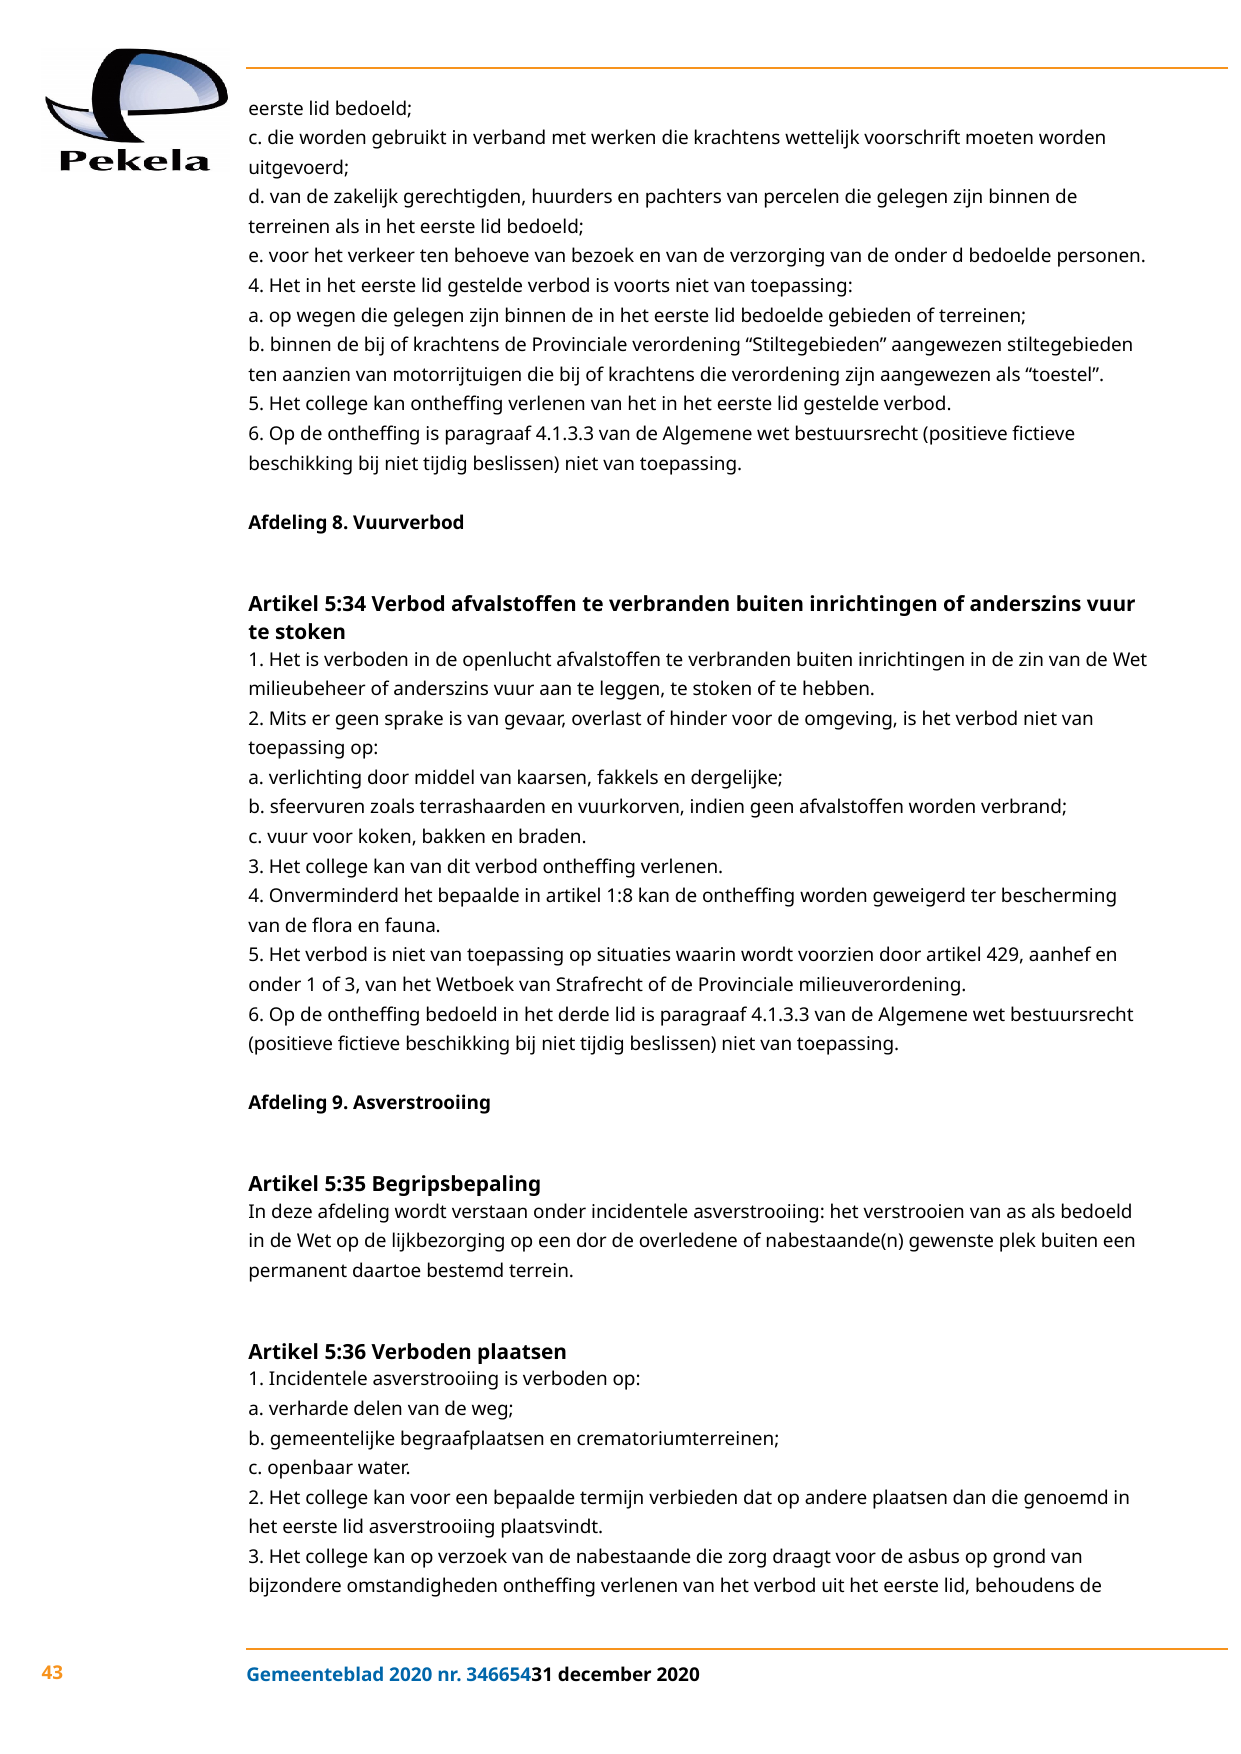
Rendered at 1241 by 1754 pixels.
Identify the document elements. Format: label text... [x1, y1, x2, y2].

text Artikel 5:34 Verbod afvalstoffen te verbranden buiten inrichtingen of anderszins vuur te stoken [248, 589, 1152, 646]
text a. verlichting door middel van kaarsen, fakkels en dergelijke; [248, 764, 1152, 790]
text c. die worden gebruikt in verband met werken die krachtens wettelijk voorschrift moeten worden uitgevoerd; [248, 124, 1152, 180]
text 2. Mits er geen sprake is van gevaar, overlast of hinder voor de omgeving, is het verbod niet van toepassing op: [248, 705, 1152, 760]
text 2. Het college kan voor een bepaalde termijn verbieden dat op andere plaatsen dan die genoemd in het eerste lid asverstrooiing plaatsvindt. [248, 1484, 1152, 1539]
text Afdeling 9. Asverstrooiing [248, 1089, 1152, 1115]
text b. binnen de bij of krachtens de Provinciale verordening “Stiltegebieden” aangewezen stiltegebieden ten aanzien van motorrijtuigen die bij of krachtens die verordening zijn aangewezen als “toestel”. [248, 331, 1152, 387]
text b. gemeentelijke begraafplaatsen en crematoriumterreinen; [248, 1425, 1152, 1451]
text In deze afdeling wordt verstaan onder incidentele asverstrooiing: het verstrooien van as als bedoeld in de Wet op de lijkbezorging op een dor de overledene of nabestaande(n) gewenste plek buiten een permanent daartoe bestemd terrein. [248, 1198, 1152, 1283]
text e. voor het verkeer ten behoeve van bezoek en van de verzorging van de onder d bedoelde personen. [248, 243, 1152, 268]
text 1. Incidentele asverstrooiing is verboden op: [248, 1366, 1152, 1391]
text c. openbaar water. [248, 1454, 1152, 1480]
text Artikel 5:36 Verboden plaatsen [248, 1337, 1152, 1366]
text a. op wegen die gelegen zijn binnen de in het eerste lid bedoelde gebieden of terreinen; [248, 302, 1152, 328]
text 4. Onverminderd het bepaalde in artikel 1:8 kan de ontheffing worden geweigerd ter bescherming van de flora en fauna. [248, 882, 1152, 938]
text 6. Op de ontheffing is paragraaf 4.1.3.3 van de Algemene wet bestuursrecht (positieve fictieve beschikking bij niet tijdig beslissen) niet van toepassing. [248, 420, 1152, 476]
text 3. Het college kan van dit verbod ontheffing verlenen. [248, 853, 1152, 879]
text 5. Het verbod is niet van toepassing op situaties waarin wordt voorzien door artikel 429, aanhef en onder 1 of 3, van het Wetboek van Strafrecht of de Provinciale milieuverordening. [248, 942, 1152, 997]
text Afdeling 8. Vuurverbod [248, 509, 1152, 535]
text eerste lid bedoeld; [248, 95, 1152, 121]
text 3. Het college kan op verzoek van de nabestaande die zorg draagt voor de asbus op grond van bijzondere omstandigheden ontheffing verlenen van het verbod uit het eerste lid, behoudens de [248, 1543, 1152, 1598]
text c. vuur voor koken, bakken en braden. [248, 823, 1152, 849]
text 1. Het is verboden in de openlucht afvalstoffen te verbranden buiten inrichtingen in de zin van de Wet milieubeheer of anderszins vuur aan te leggen, te stoken of te hebben. [248, 646, 1152, 701]
text Artikel 5:35 Begripsbepaling [248, 1169, 1152, 1198]
text b. sfeervuren zoals terrashaarden en vuurkorven, indien geen afvalstoffen worden verbrand; [248, 794, 1152, 819]
text 4. Het in het eerste lid gestelde verbod is voorts niet van toepassing: [248, 272, 1152, 298]
text a. verharde delen van de weg; [248, 1395, 1152, 1421]
picture [41, 47, 231, 172]
text d. van de zakelijk gerechtigden, huurders en pachters van percelen die gelegen zijn binnen de terreinen als in het eerste lid bedoeld; [248, 183, 1152, 239]
text 6. Op de ontheffing bedoeld in het derde lid is paragraaf 4.1.3.3 van de Algemene wet bestuursrecht (positieve fictieve beschikking bij niet tijdig beslissen) niet van toepassing. [248, 1001, 1152, 1056]
text 5. Het college kan ontheffing verlenen van het in het eerste lid gestelde verbod. [248, 391, 1152, 416]
